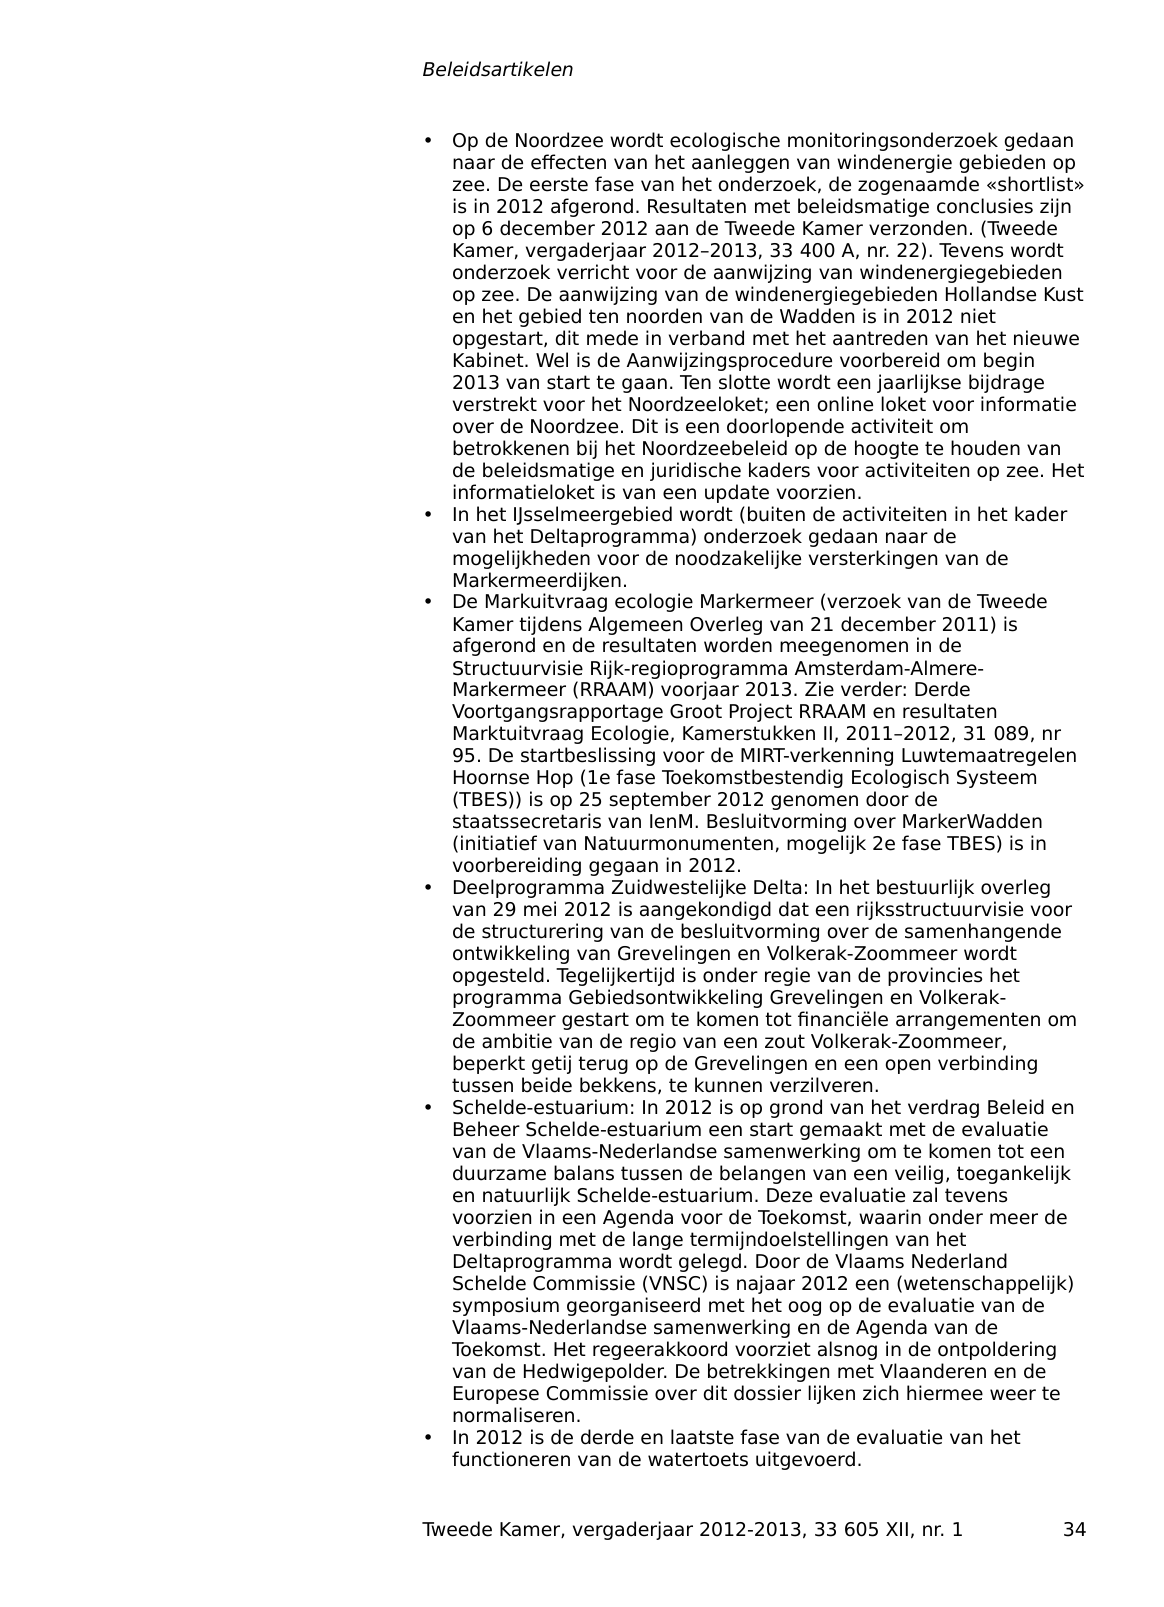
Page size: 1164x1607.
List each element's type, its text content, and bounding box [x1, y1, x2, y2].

text • Schelde-estuarium: In 2012 is op grond van het verdrag Beleid en Beheer Schelde-estuarium een start gemaakt met de evaluatie van de Vlaams-Nederlandse samenwerking om te komen tot een duurzame balans tussen de belangen van een veilig, toegankelijk en natuurlijk Schelde-estuarium. Deze evaluatie zal tevens voorzien in een Agenda voor de Toekomst, waarin onder meer de verbinding met de lange termijndoelstellingen van het Deltaprogramma wordt gelegd. Door de Vlaams Nederland Schelde Commissie (VNSC) is najaar 2012 een (wetenschappelijk) symposium georganiseerd met het oog op de evaluatie van de Vlaams-Nederlandse samenwerking en de Agenda van de Toekomst. Het regeerakkoord voorziet alsnog in de ontpoldering van de Hedwigepolder. De betrekkingen met Vlaanderen en de Europese Commissie over dit dossier lijken zich hiermee weer te normaliseren. [422, 1097, 1087, 1427]
text • In 2012 is de derde en laatste fase van de evaluatie van het functioneren van de watertoets uitgevoerd. [422, 1427, 1087, 1471]
text • Deelprogramma Zuidwestelijke Delta: In het bestuurlijk overleg van 29 mei 2012 is aangekondigd dat een rijksstructuurvisie voor de structurering van de besluitvorming over de samenhangende ontwikkeling van Grevelingen en Volkerak-Zoommeer wordt opgesteld. Tegelijkertijd is onder regie van de provincies het programma Gebiedsontwikkeling Grevelingen en Volkerak-Zoommeer gestart om te komen tot financiële arrangementen om de ambitie van de regio van een zout Volkerak-Zoommeer, beperkt getij terug op de Grevelingen en een open verbinding tussen beide bekkens, te kunnen verzilveren. [422, 877, 1087, 1097]
text • Op de Noordzee wordt ecologische monitoringsonderzoek gedaan naar de effecten van het aanleggen van windenergie gebieden op zee. De eerste fase van het onderzoek, de zogenaamde «shortlist» is in 2012 afgerond. Resultaten met beleidsmatige conclusies zijn op 6 december 2012 aan de Tweede Kamer verzonden. (Tweede Kamer, vergaderjaar 2012–2013, 33 400 A, nr. 22). Tevens wordt onderzoek verricht voor de aanwijzing van windenergiegebieden op zee. De aanwijzing van de windenergiegebieden Hollandse Kust en het gebied ten noorden van de Wadden is in 2012 niet opgestart, dit mede in verband met het aantreden van het nieuwe Kabinet. Wel is de Aanwijzingsprocedure voorbereid om begin 2013 van start te gaan. Ten slotte wordt een jaarlijkse bijdrage verstrekt voor het Noordzeeloket; een online loket voor informatie over de Noordzee. Dit is een doorlopende activiteit om betrokkenen bij het Noordzeebeleid op de hoogte te houden van de beleidsmatige en juridische kaders voor activiteiten op zee. Het informatieloket is van een update voorzien. [422, 130, 1087, 503]
text • De Markuitvraag ecologie Markermeer (verzoek van de Tweede Kamer tijdens Algemeen Overleg van 21 december 2011) is afgerond en de resultaten worden meegenomen in de Structuurvisie Rijk-regioprogramma Amsterdam-Almere-Markermeer (RRAAM) voorjaar 2013. Zie verder: Derde Voortgangsrapportage Groot Project RRAAM en resultaten Marktuitvraag Ecologie, Kamerstukken II, 2011–2012, 31 089, nr 95. De startbeslissing voor de MIRT-verkenning Luwtemaatregelen Hoornse Hop (1e fase Toekomstbestendig Ecologisch Systeem (TBES)) is op 25 september 2012 genomen door de staatssecretaris van IenM. Besluitvorming over MarkerWadden (initiatief van Natuurmonumenten, mogelijk 2e fase TBES) is in voorbereiding gegaan in 2012. [422, 591, 1087, 877]
text • In het IJsselmeergebied wordt (buiten de activiteiten in het kader van het Deltaprogramma) onderzoek gedaan naar de mogelijkheden voor de noodzakelijke versterkingen van de Markermeerdijken. [422, 503, 1087, 591]
